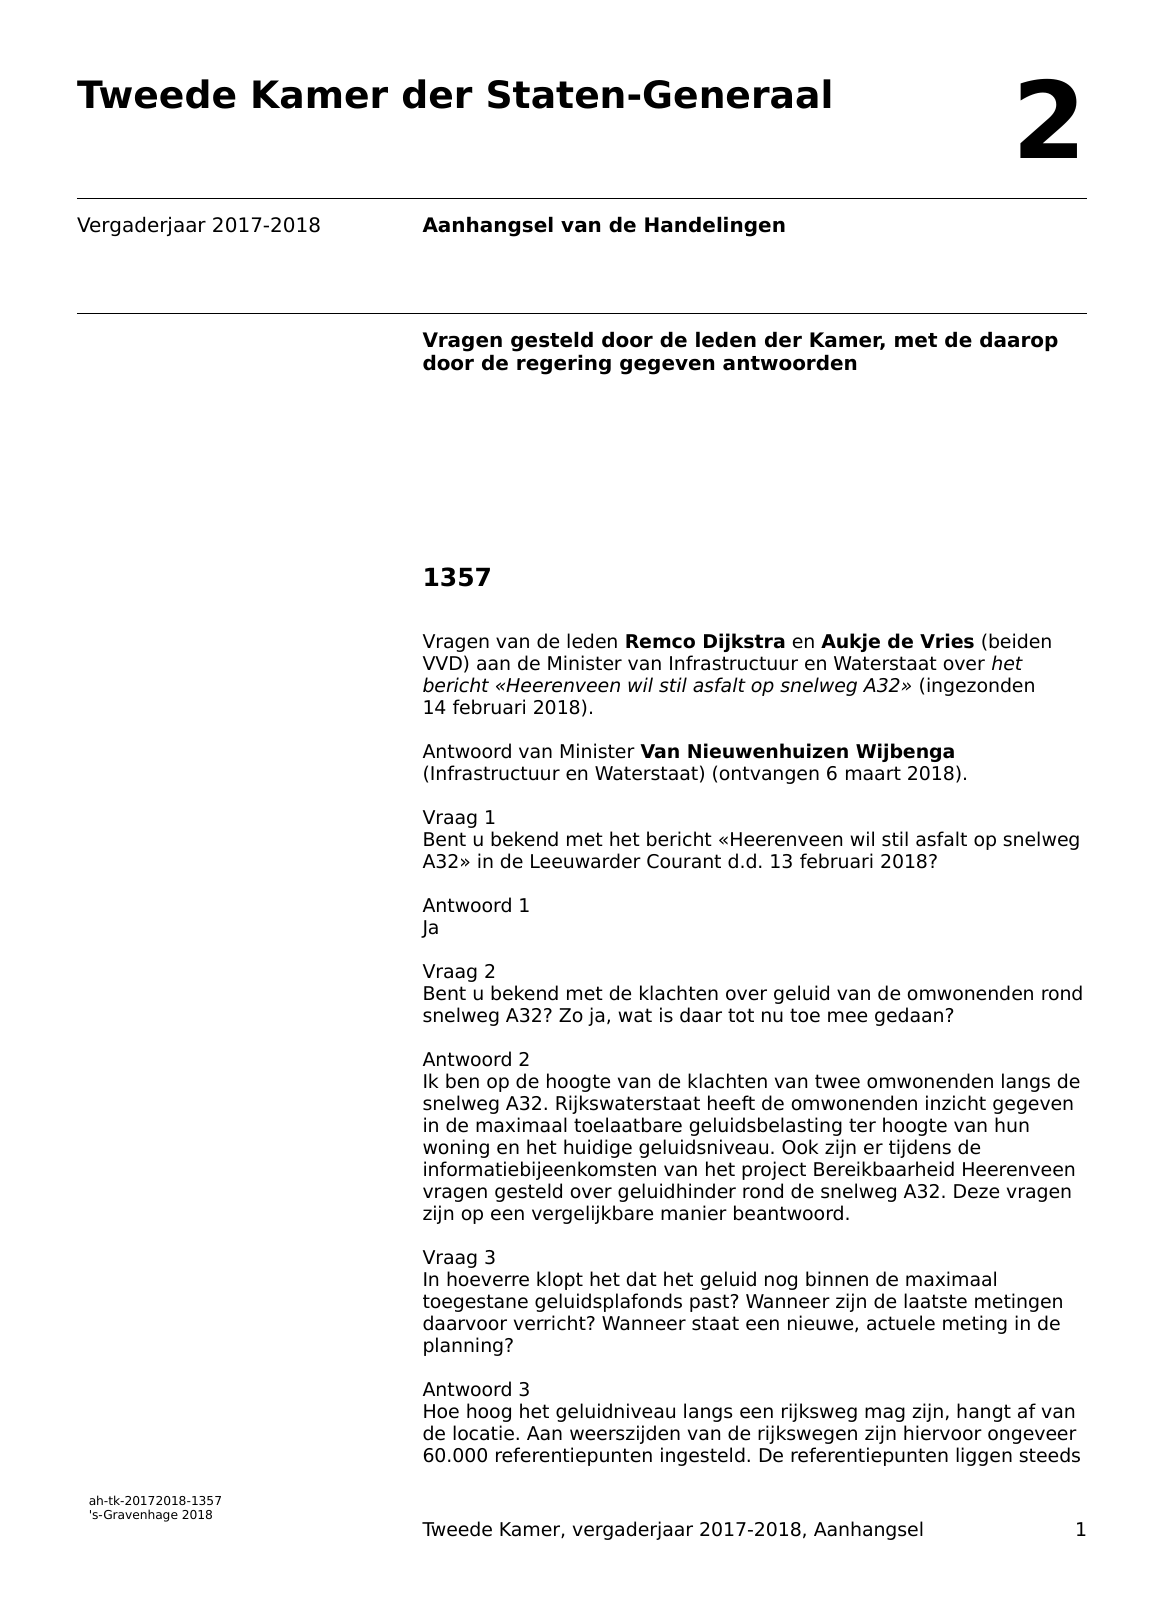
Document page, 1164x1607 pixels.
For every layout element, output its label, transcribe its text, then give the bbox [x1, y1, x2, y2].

table_cell [77, 314, 422, 376]
table_header 2 [886, 59, 1087, 198]
text Ik ben op de hoogte van de klachten van twee omwonenden langs de snelweg A32. Rijkswaterstaat heeft de omwonenden inzicht gegeven in de maximaal toelaatbare geluidsbelasting ter hoogte van hun woning en het huidige geluidsniveau. Ook zijn er tijdens de informatiebijeenkomsten van het project Bereikbaarheid Heerenveen vragen gesteld over geluidhinder rond de snelweg A32. Deze vragen zijn op een vergelijkbare manier beantwoord. [422, 1071, 1087, 1225]
text ah-tk-20172018-1357 [88, 1494, 323, 1508]
text Antwoord 1 [422, 895, 1087, 917]
table_cell Aanhangsel van de Handelingen [422, 199, 1087, 313]
table_cell Vragen gesteld door de leden der Kamer, met de daarop door de regering gegeven antwoorden [422, 314, 1087, 376]
text Antwoord 2 [422, 1049, 1087, 1071]
text Vragen van de leden Remco Dijkstra en Aukje de Vries (beiden VVD) aan de Minister van Infrastructuur en Waterstaat over het bericht «Heerenveen wil stil asfalt op snelweg A32» (ingezonden 14 februari 2018). [422, 631, 1087, 718]
text In hoeverre klopt het dat het geluid nog binnen de maximaal toegestane geluidsplafonds past? Wanneer zijn de laatste metingen daarvoor verricht? Wanneer staat een nieuwe, actuele meting in de planning? [422, 1269, 1087, 1357]
text 's-Gravenhage 2018 [88, 1508, 323, 1522]
text Antwoord 3 [422, 1379, 1087, 1401]
text Vraag 2 [422, 961, 1087, 983]
text Vraag 3 [422, 1247, 1087, 1269]
text 1357 [422, 563, 1087, 592]
table_header Tweede Kamer der Staten-Generaal [77, 59, 886, 198]
table_cell Vergaderjaar 2017-2018 [77, 199, 422, 313]
text Vraag 1 [422, 807, 1087, 829]
text Ja [422, 917, 1087, 939]
text Bent u bekend met de klachten over geluid van de omwonenden rond snelweg A32? Zo ja, wat is daar tot nu toe mee gedaan? [422, 983, 1087, 1027]
text Antwoord van Minister Van Nieuwenhuizen Wijbenga (Infrastructuur en Waterstaat) (ontvangen 6 maart 2018). [422, 741, 1087, 785]
text Hoe hoog het geluidniveau langs een rijksweg mag zijn, hangt af van de locatie. Aan weerszijden van de rijkswegen zijn hiervoor ongeveer 60.000 referentiepunten ingesteld. De referentiepunten liggen steeds [422, 1401, 1087, 1467]
text Bent u bekend met het bericht «Heerenveen wil stil asfalt op snelweg A32» in de Leeuwarder Courant d.d. 13 februari 2018? [422, 829, 1087, 873]
